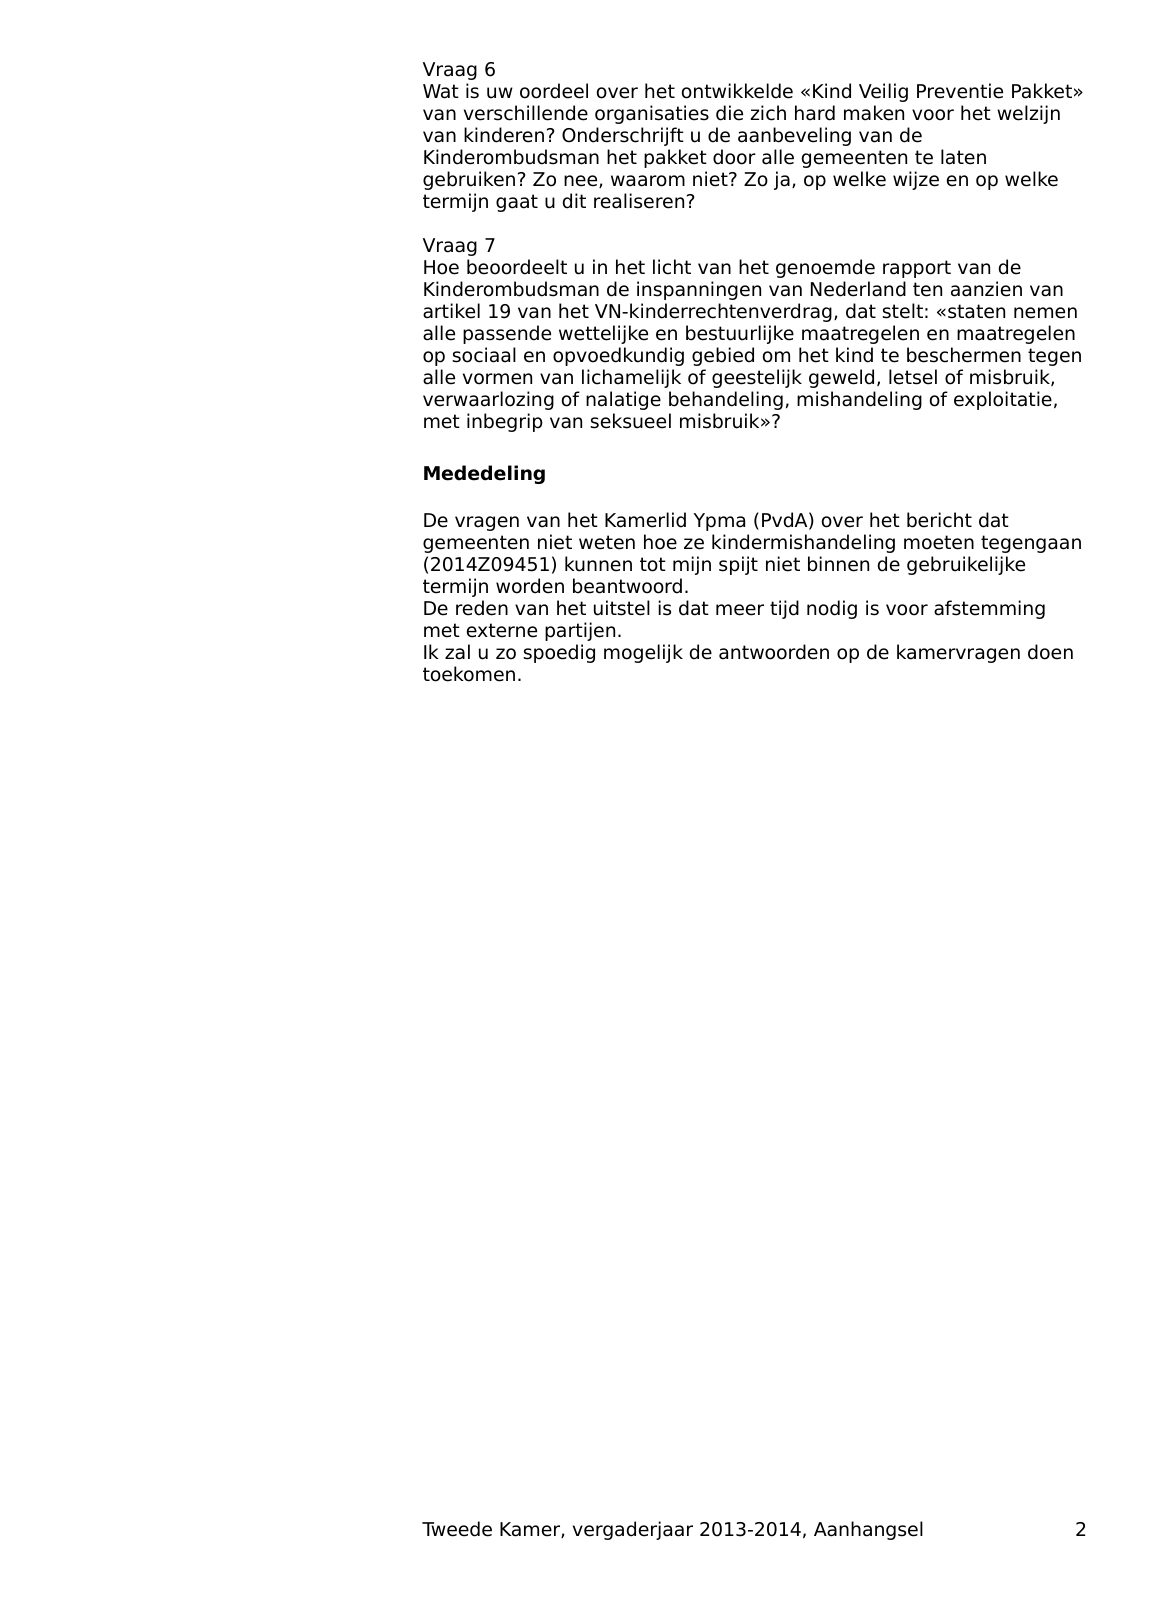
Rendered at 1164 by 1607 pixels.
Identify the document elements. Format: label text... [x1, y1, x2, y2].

subtitle Mededeling [422, 463, 1087, 485]
text De reden van het uitstel is dat meer tijd nodig is voor afstemming met externe partijen. [422, 598, 1087, 642]
text Hoe beoordeelt u in het licht van het genoemde rapport van de Kinderombudsman de inspanningen van Nederland ten aanzien van artikel 19 van het VN-kinderrechtenverdrag, dat stelt: «staten nemen alle passende wettelijke en bestuurlijke maatregelen en maatregelen op sociaal en opvoedkundig gebied om het kind te beschermen tegen alle vormen van lichamelijk of geestelijk geweld, letsel of misbruik, verwaarlozing of nalatige behandeling, mishandeling of exploitatie, met inbegrip van seksueel misbruik»? [422, 257, 1087, 433]
text Vraag 7 [422, 235, 1087, 257]
text Vraag 6 [422, 59, 1087, 81]
text Ik zal u zo spoedig mogelijk de antwoorden op de kamervragen doen toekomen. [422, 642, 1087, 686]
text Wat is uw oordeel over het ontwikkelde «Kind Veilig Preventie Pakket» van verschillende organisaties die zich hard maken voor het welzijn van kinderen? Onderschrijft u de aanbeveling van de Kinderombudsman het pakket door alle gemeenten te laten gebruiken? Zo nee, waarom niet? Zo ja, op welke wijze en op welke termijn gaat u dit realiseren? [422, 81, 1087, 213]
text De vragen van het Kamerlid Ypma (PvdA) over het bericht dat gemeenten niet weten hoe ze kindermishandeling moeten tegengaan (2014Z09451) kunnen tot mijn spijt niet binnen de gebruikelijke termijn worden beantwoord. [422, 510, 1087, 598]
